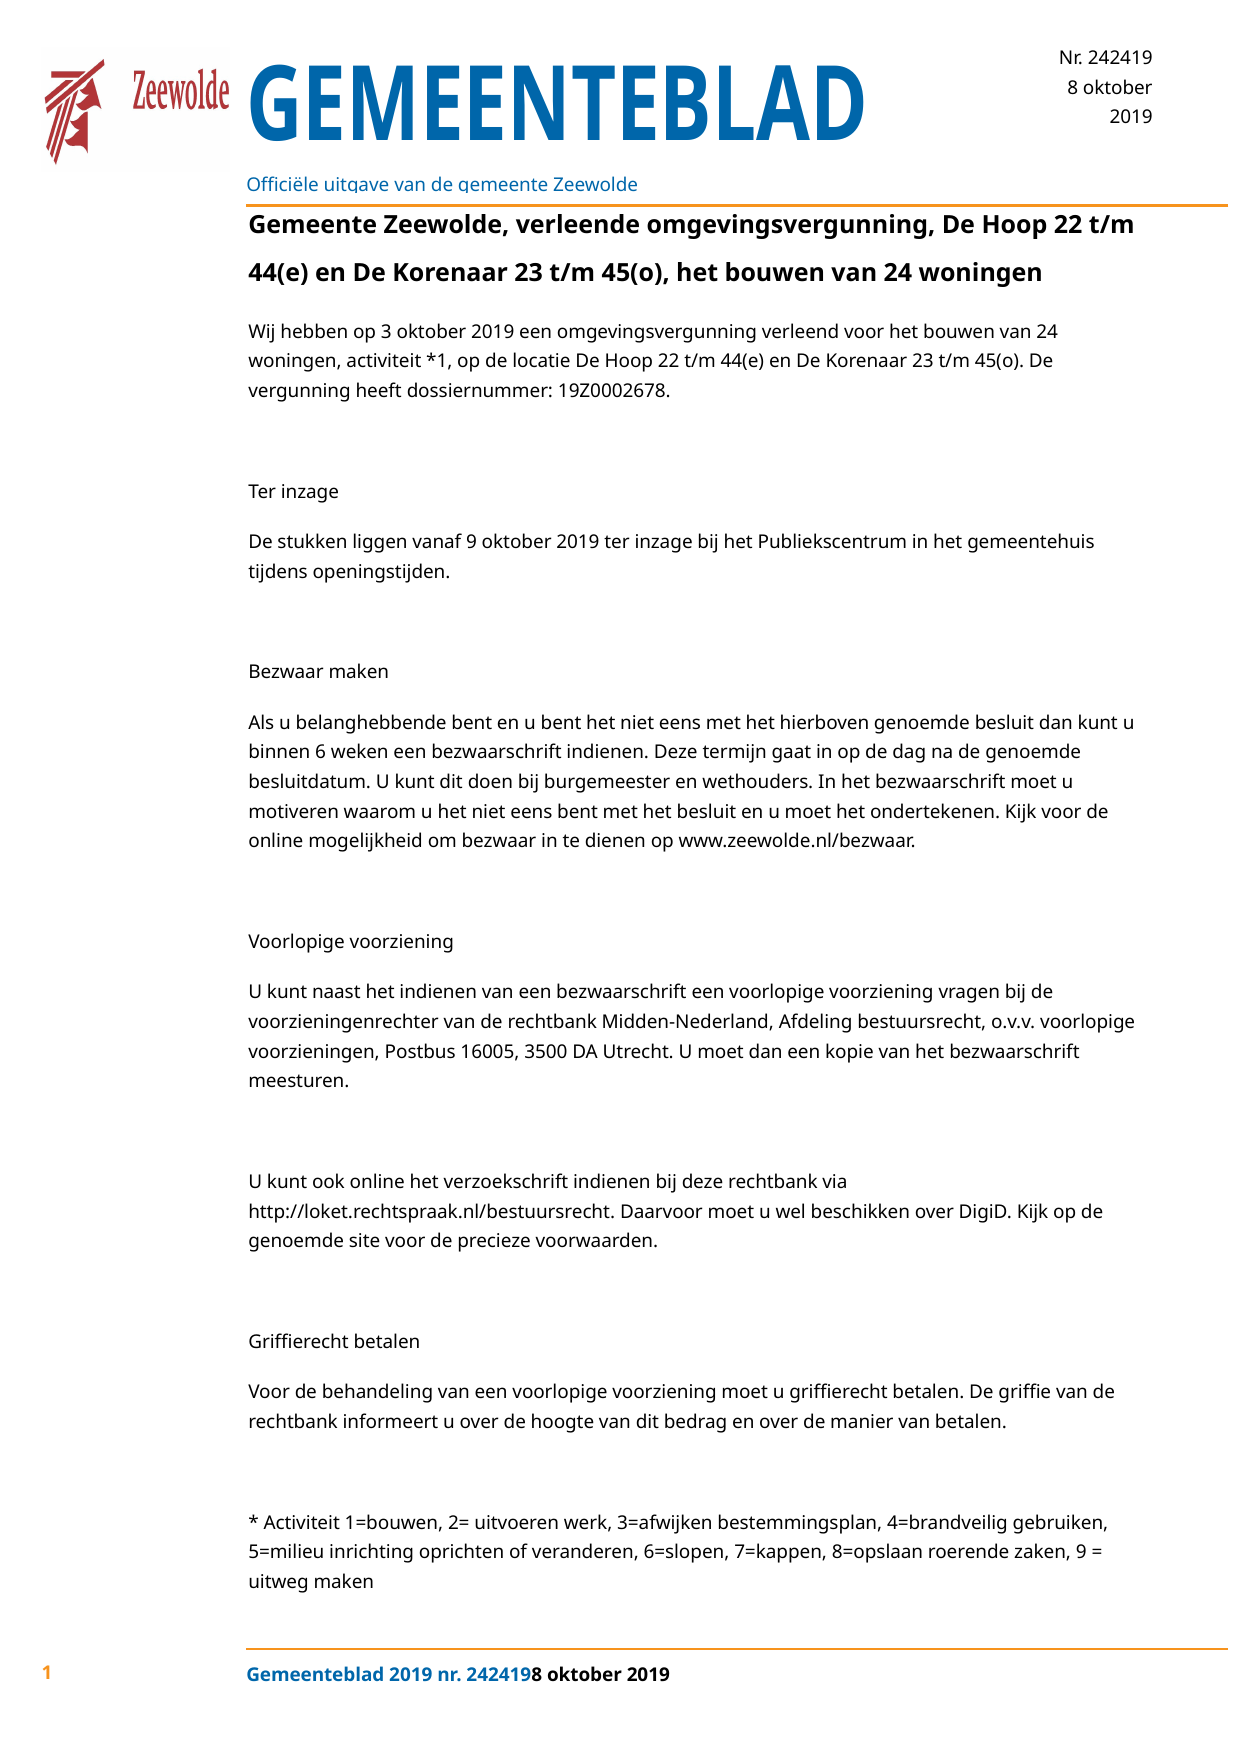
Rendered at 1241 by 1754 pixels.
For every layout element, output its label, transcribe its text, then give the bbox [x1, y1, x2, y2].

text Ter inzage [248, 478, 1152, 504]
text Als u belanghebbende bent en u bent het niet eens met het hierboven genoemde besluit dan kunt u binnen 6 weken een bezwaarschrift indienen. Deze termijn gaat in op de dag na de genoemde besluitdatum. U kunt dit doen bij burgemeester en wethouders. In het bezwaarschrift moet u motiveren waarom u het niet eens bent met het besluit en u moet het ondertekenen. Kijk voor de online mogelijkheid om bezwaar in te dienen op www.zeewolde.nl/bezwaar. [248, 709, 1152, 853]
text Gemeente Zeewolde, verleende omgevingsvergunning, De Hoop 22 t/m 44(e) en De Korenaar 23 t/m 45(o), het bouwen van 24 woningen [248, 207, 1152, 288]
text De stukken liggen vanaf 9 oktober 2019 ter inzage bij het Publiekscentrum in het gemeentehuis tijdens openingstijden. [248, 528, 1152, 584]
text Voor de behandeling van een voorlopige voorziening moet u griffierecht betalen. De griffie van de rechtbank informeert u over de hoogte van dit bedrag en over de manier van betalen. [248, 1379, 1152, 1434]
text U kunt naast het indienen van een bezwaarschrift een voorlopige voorziening vragen bij de voorzieningenrechter van de rechtbank Midden-Nederland, Afdeling bestuursrecht, o.v.v. voorlopige voorzieningen, Postbus 16005, 3500 DA Utrecht. U moet dan een kopie van het bezwaarschrift meesturen. [248, 979, 1152, 1093]
text Bezwaar maken [248, 659, 1152, 684]
text Wij hebben op 3 oktober 2019 een omgevingsvergunning verleend voor het bouwen van 24 woningen, activiteit *1, op de locatie De Hoop 22 t/m 44(e) en De Korenaar 23 t/m 45(o). De vergunning heeft dossiernummer: 19Z0002678. [248, 318, 1152, 403]
text * Activiteit 1=bouwen, 2= uitvoeren werk, 3=afwijken bestemmingsplan, 4=brandveilig gebruiken, 5=milieu inrichting oprichten of veranderen, 6=slopen, 7=kappen, 8=opslaan roerende zaken, 9 = uitweg maken [248, 1509, 1152, 1594]
text U kunt ook online het verzoekschrift indienen bij deze rechtbank via http://loket.rechtspraak.nl/bestuursrecht. Daarvoor moet u wel beschikken over DigiD. Kijk op de genoemde site voor de precieze voorwaarden. [248, 1168, 1152, 1253]
picture [41, 47, 231, 172]
text Griffierecht betalen [248, 1328, 1152, 1354]
text Voorlopige voorziening [248, 928, 1152, 954]
